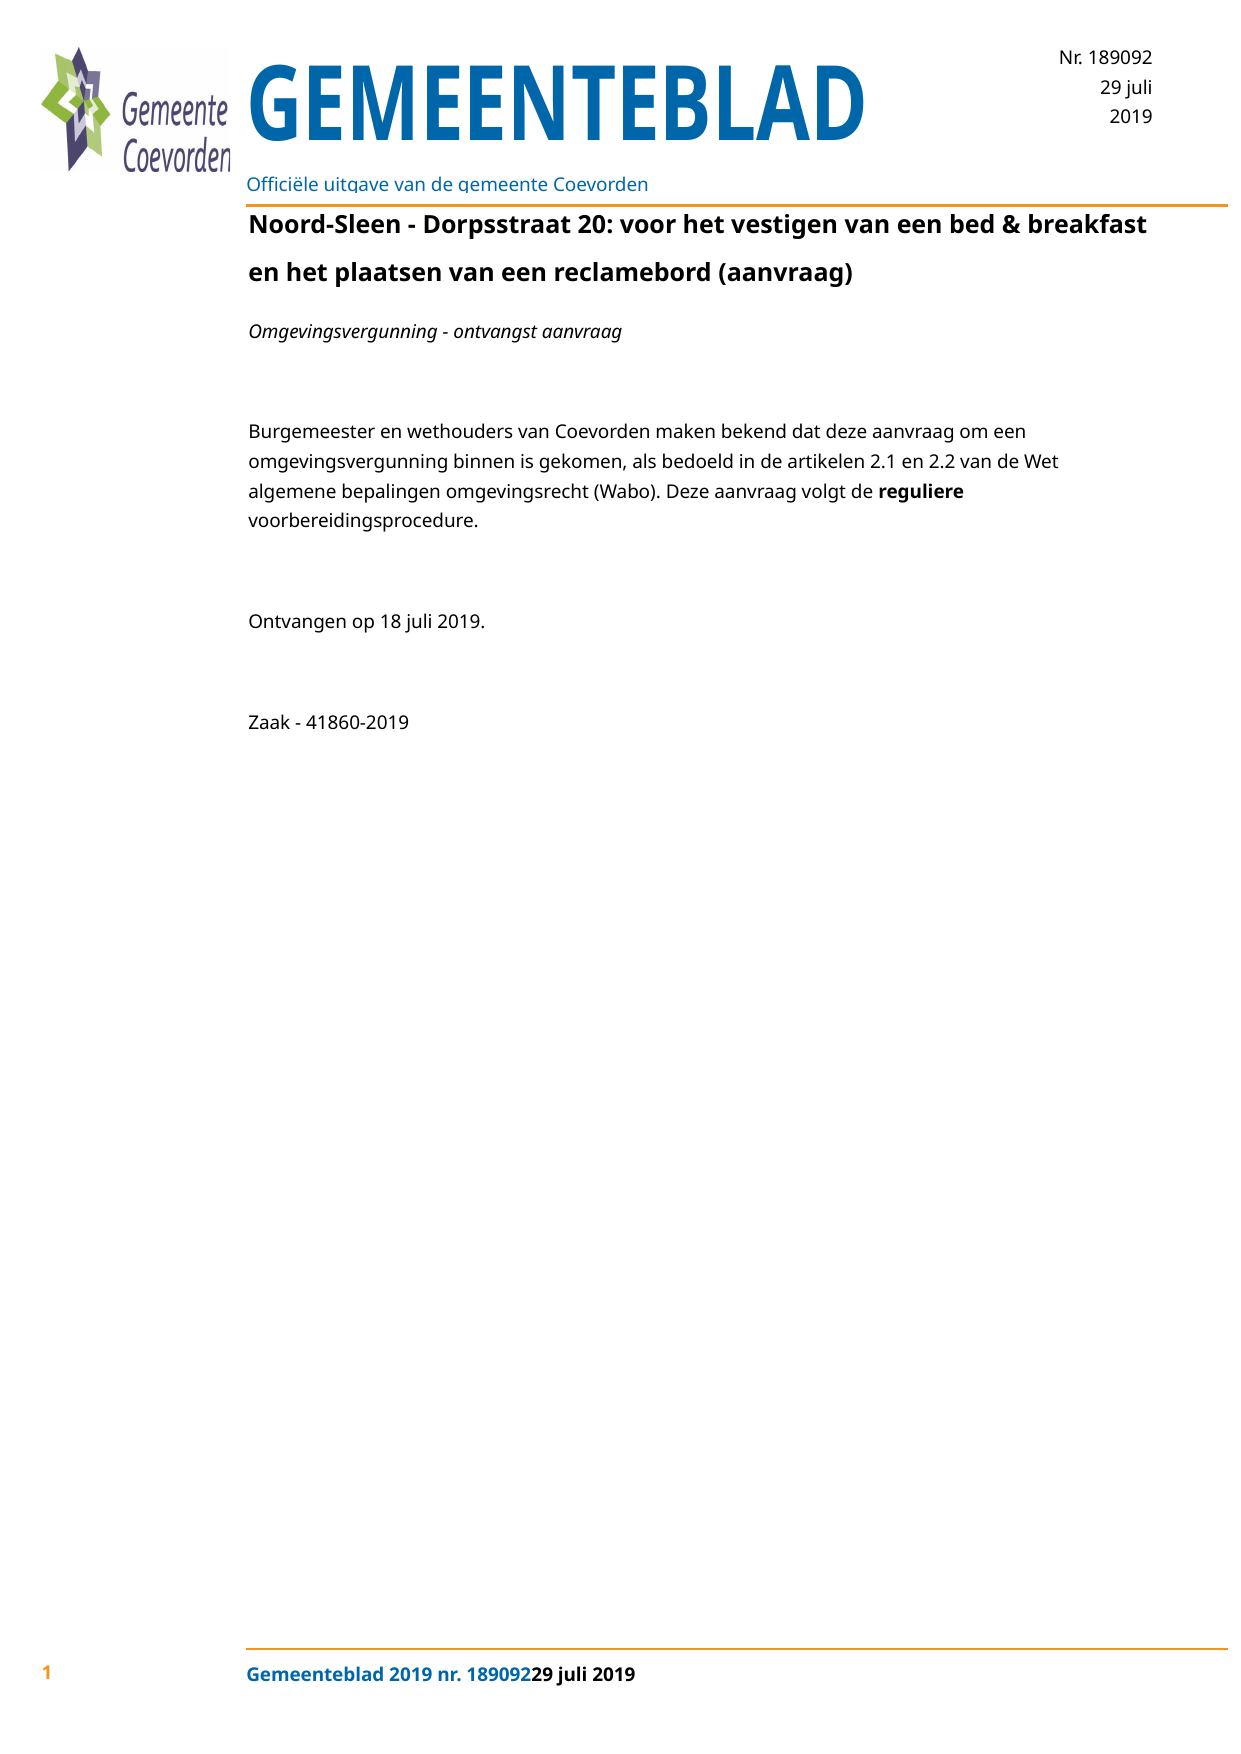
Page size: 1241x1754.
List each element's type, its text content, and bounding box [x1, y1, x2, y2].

text Zaak - 41860-2019 [248, 709, 1152, 735]
text Omgevingsvergunning - ontvangst aanvraag [248, 318, 1152, 344]
text Ontvangen op 18 juli 2019. [248, 608, 1152, 634]
picture [41, 47, 231, 172]
text Burgemeester en wethouders van Coevorden maken bekend dat deze aanvraag om een omgevingsvergunning binnen is gekomen, als bedoeld in de artikelen 2.1 en 2.2 van de Wet algemene bepalingen omgevingsrecht (Wabo). Deze aanvraag volgt de reguliere voorbereidingsprocedure. [248, 419, 1152, 533]
text Noord-Sleen - Dorpsstraat 20: voor het vestigen van een bed & breakfast en het plaatsen van een reclamebord (aanvraag) [248, 207, 1152, 288]
